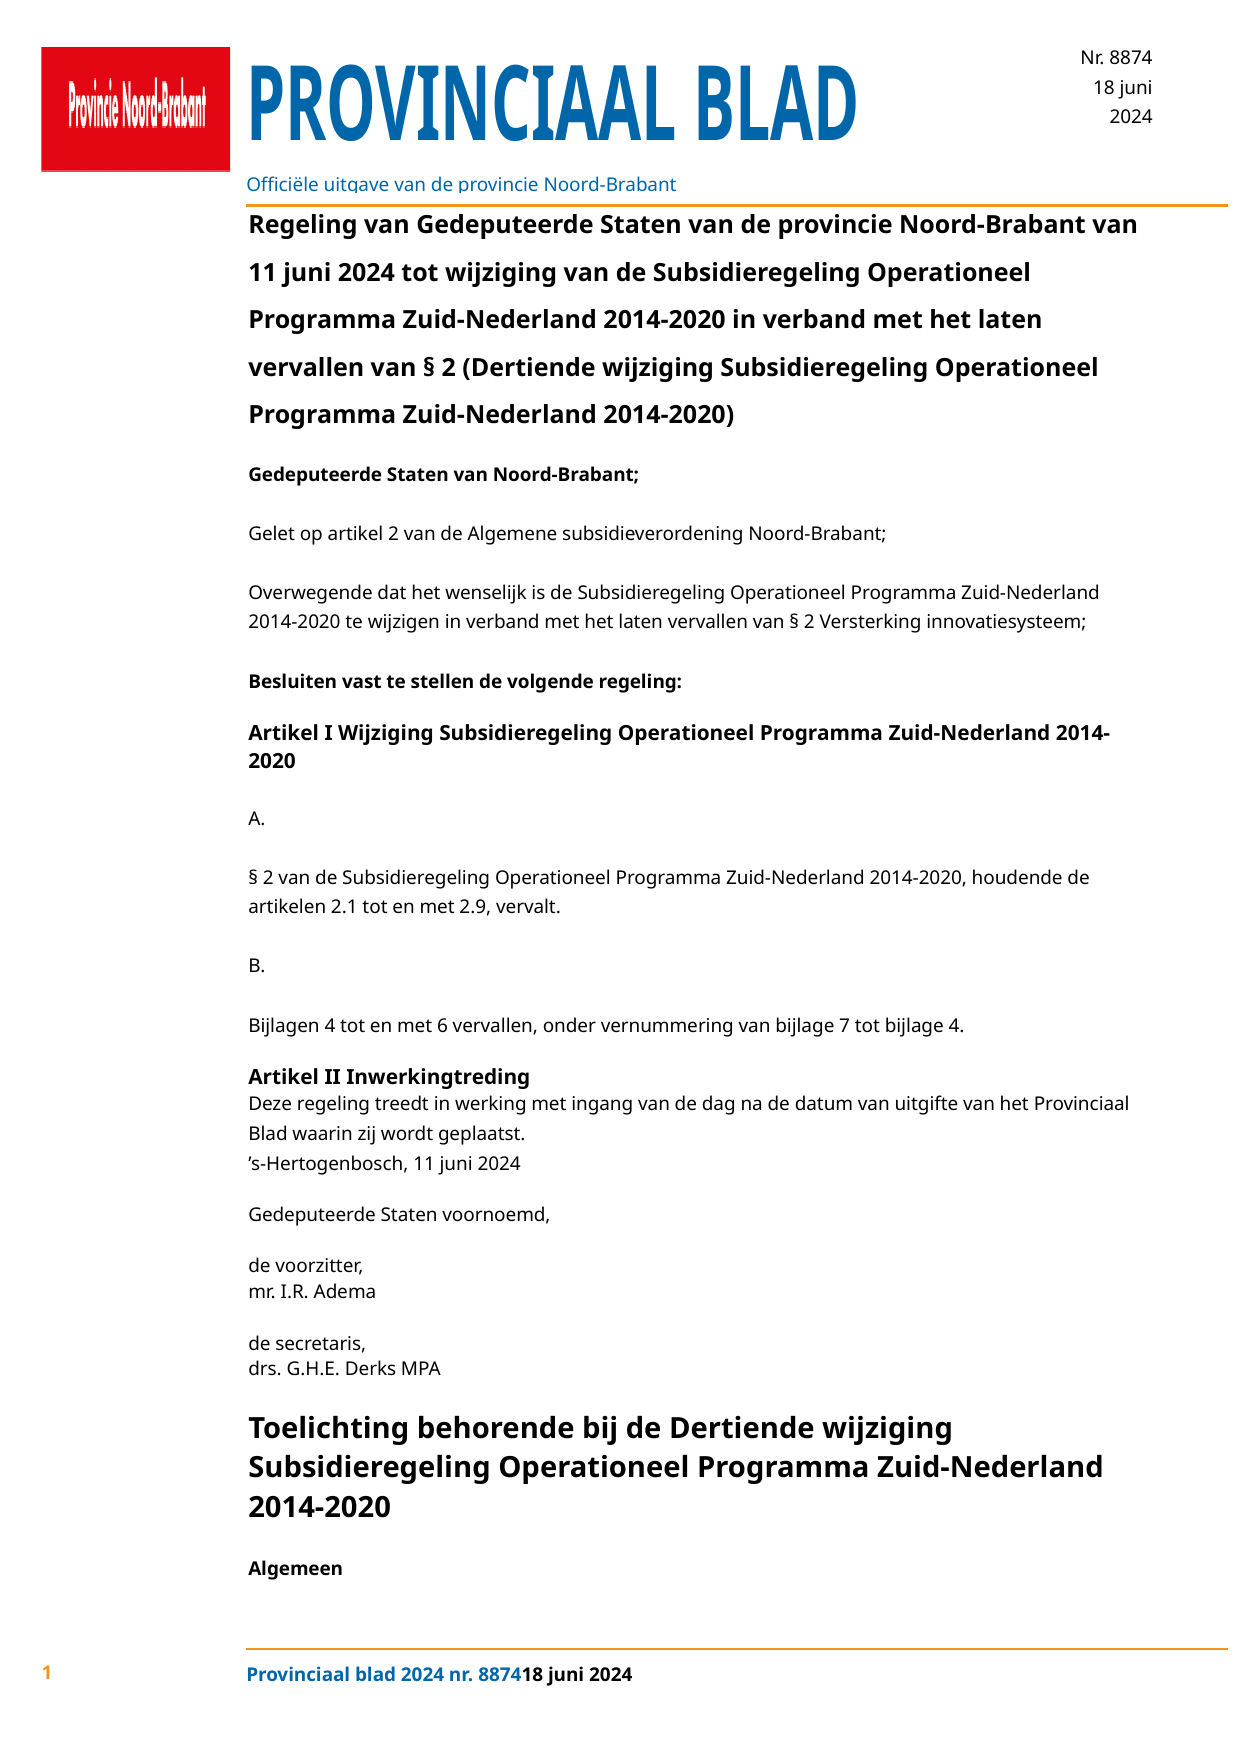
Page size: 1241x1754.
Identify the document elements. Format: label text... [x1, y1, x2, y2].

text Overwegende dat het wenselijk is de Subsidieregeling Operationeel Programma Zuid-Nederland 2014-2020 te wijzigen in verband met het laten vervallen van § 2 Versterking innovatiesysteem; [248, 579, 1152, 634]
text ’s-Hertogenbosch, 11 juni 2024 [248, 1150, 1152, 1176]
text Gedeputeerde Staten voornoemd, [248, 1201, 1152, 1227]
text Gelet op artikel 2 van de Algemene subsidieverordening Noord-Brabant; [248, 520, 1152, 546]
text A. [248, 805, 1152, 830]
text Deze regeling treedt in werking met ingang van de dag na de datum van uitgifte van het Provinciaal Blad waarin zij wordt geplaatst. [248, 1091, 1152, 1146]
text Bijlagen 4 tot en met 6 vervallen, onder vernummering van bijlage 7 tot bijlage 4. [248, 1012, 1152, 1037]
picture [41, 47, 231, 172]
text Toelichting behorende bij de Dertiende wijziging Subsidieregeling Operationeel Programma Zuid-Nederland 2014-2020 [248, 1407, 1152, 1526]
text Algemeen [248, 1555, 1152, 1581]
text Artikel I Wijziging Subsidieregeling Operationeel Programma Zuid-Nederland 2014-2020 [248, 718, 1152, 775]
text Besluiten vast te stellen de volgende regeling: [248, 668, 1152, 693]
text de secretaris, [248, 1330, 1152, 1356]
text de voorzitter, [248, 1253, 1152, 1278]
text Gedeputeerde Staten van Noord-Brabant; [248, 461, 1152, 486]
text B. [248, 953, 1152, 978]
text § 2 van de Subsidieregeling Operationeel Programma Zuid-Nederland 2014-2020, houdende de artikelen 2.1 tot en met 2.9, vervalt. [248, 864, 1152, 919]
text Regeling van Gedeputeerde Staten van de provincie Noord-Brabant van 11 juni 2024 tot wijziging van de Subsidieregeling Operationeel Programma Zuid-Nederland 2014-2020 in verband met het laten vervallen van § 2 (Dertiende wijziging Subsidieregeling Operationeel Programma Zuid-Nederland 2014-2020) [248, 207, 1152, 431]
text mr. I.R. Adema [248, 1278, 1152, 1304]
text Artikel II Inwerkingtreding [248, 1062, 1152, 1091]
text drs. G.H.E. Derks MPA [248, 1356, 1152, 1381]
